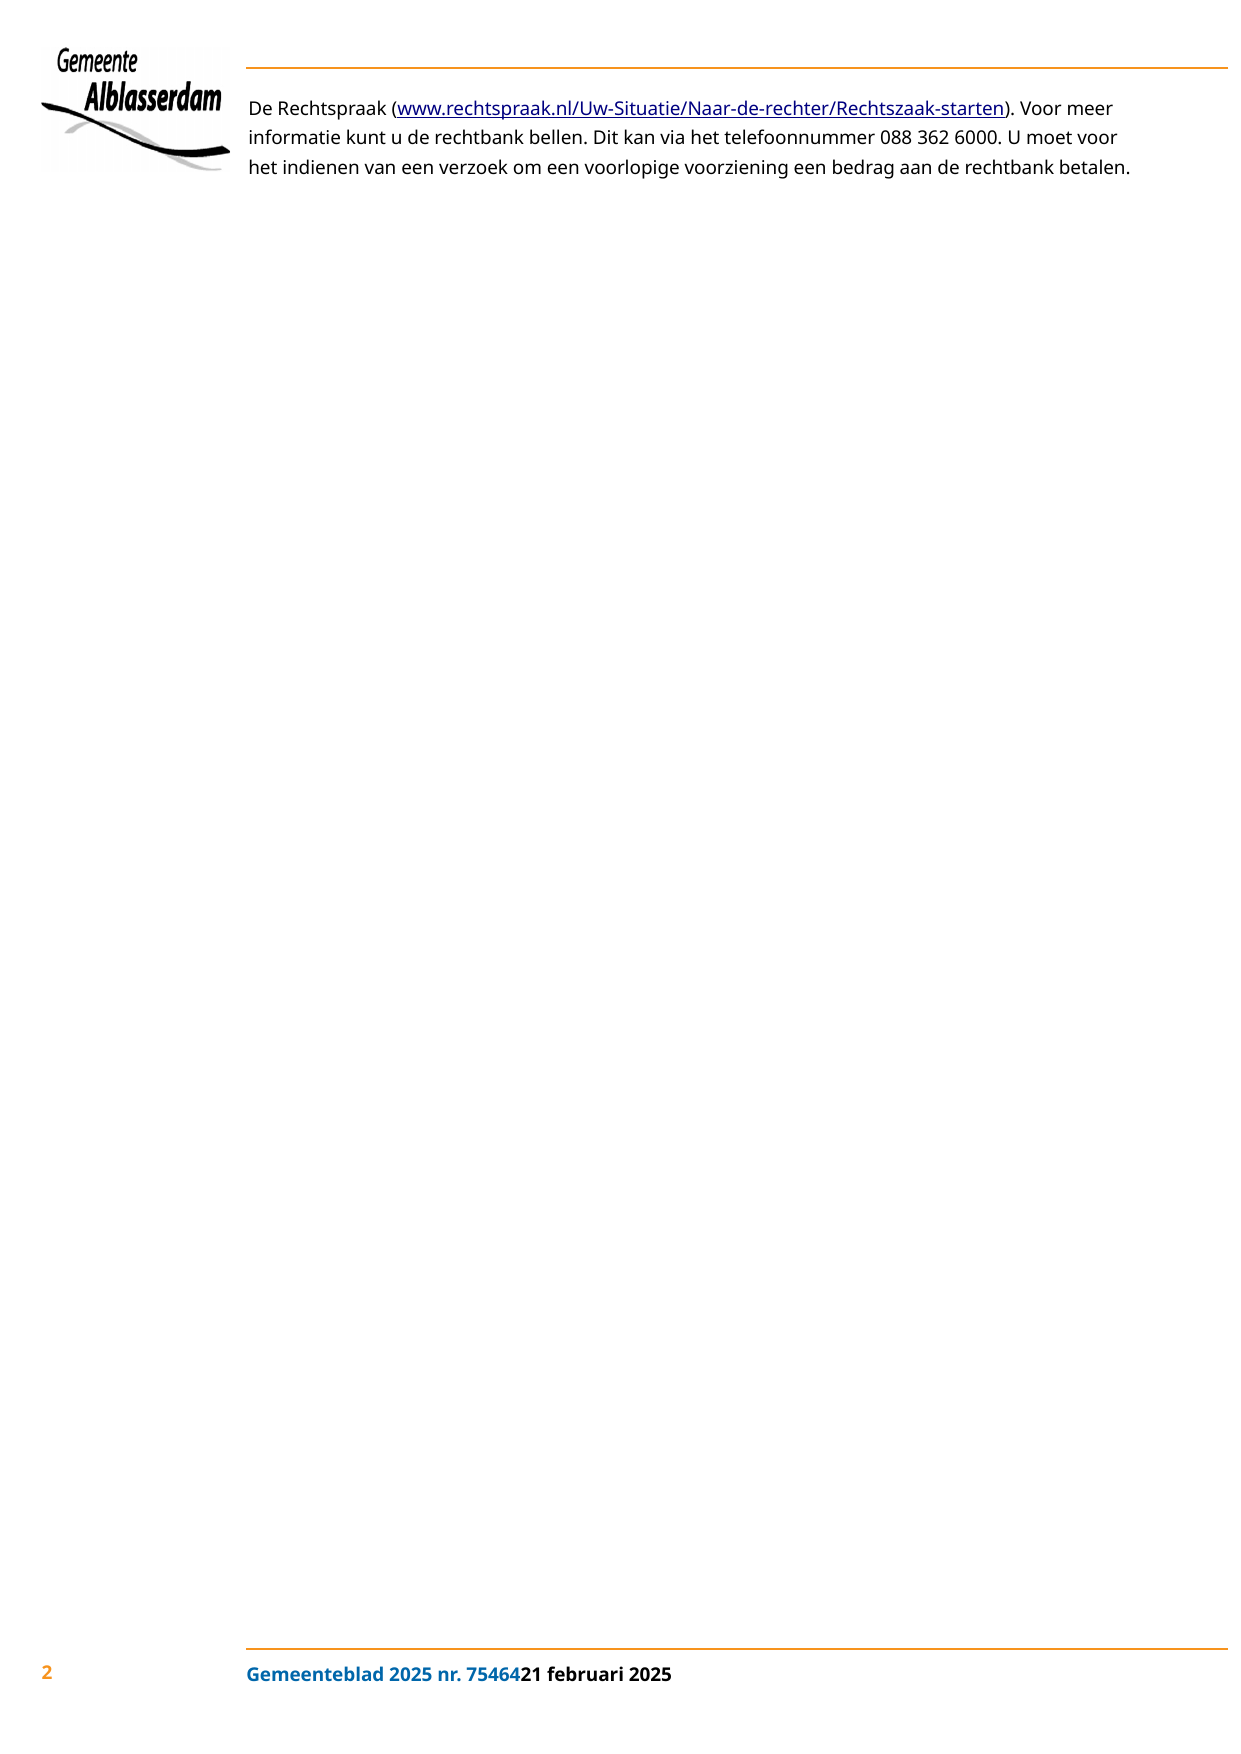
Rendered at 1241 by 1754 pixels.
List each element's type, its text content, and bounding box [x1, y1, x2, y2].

text De Rechtspraak (www.rechtspraak.nl/Uw-Situatie/Naar-de-rechter/Rechtszaak-starten). Voor meer informatie kunt u de rechtbank bellen. Dit kan via het telefoonnummer 088 362 6000. U moet voor het indienen van een verzoek om een voorlopige voorziening een bedrag aan de rechtbank betalen. [248, 95, 1152, 180]
picture [41, 47, 231, 172]
